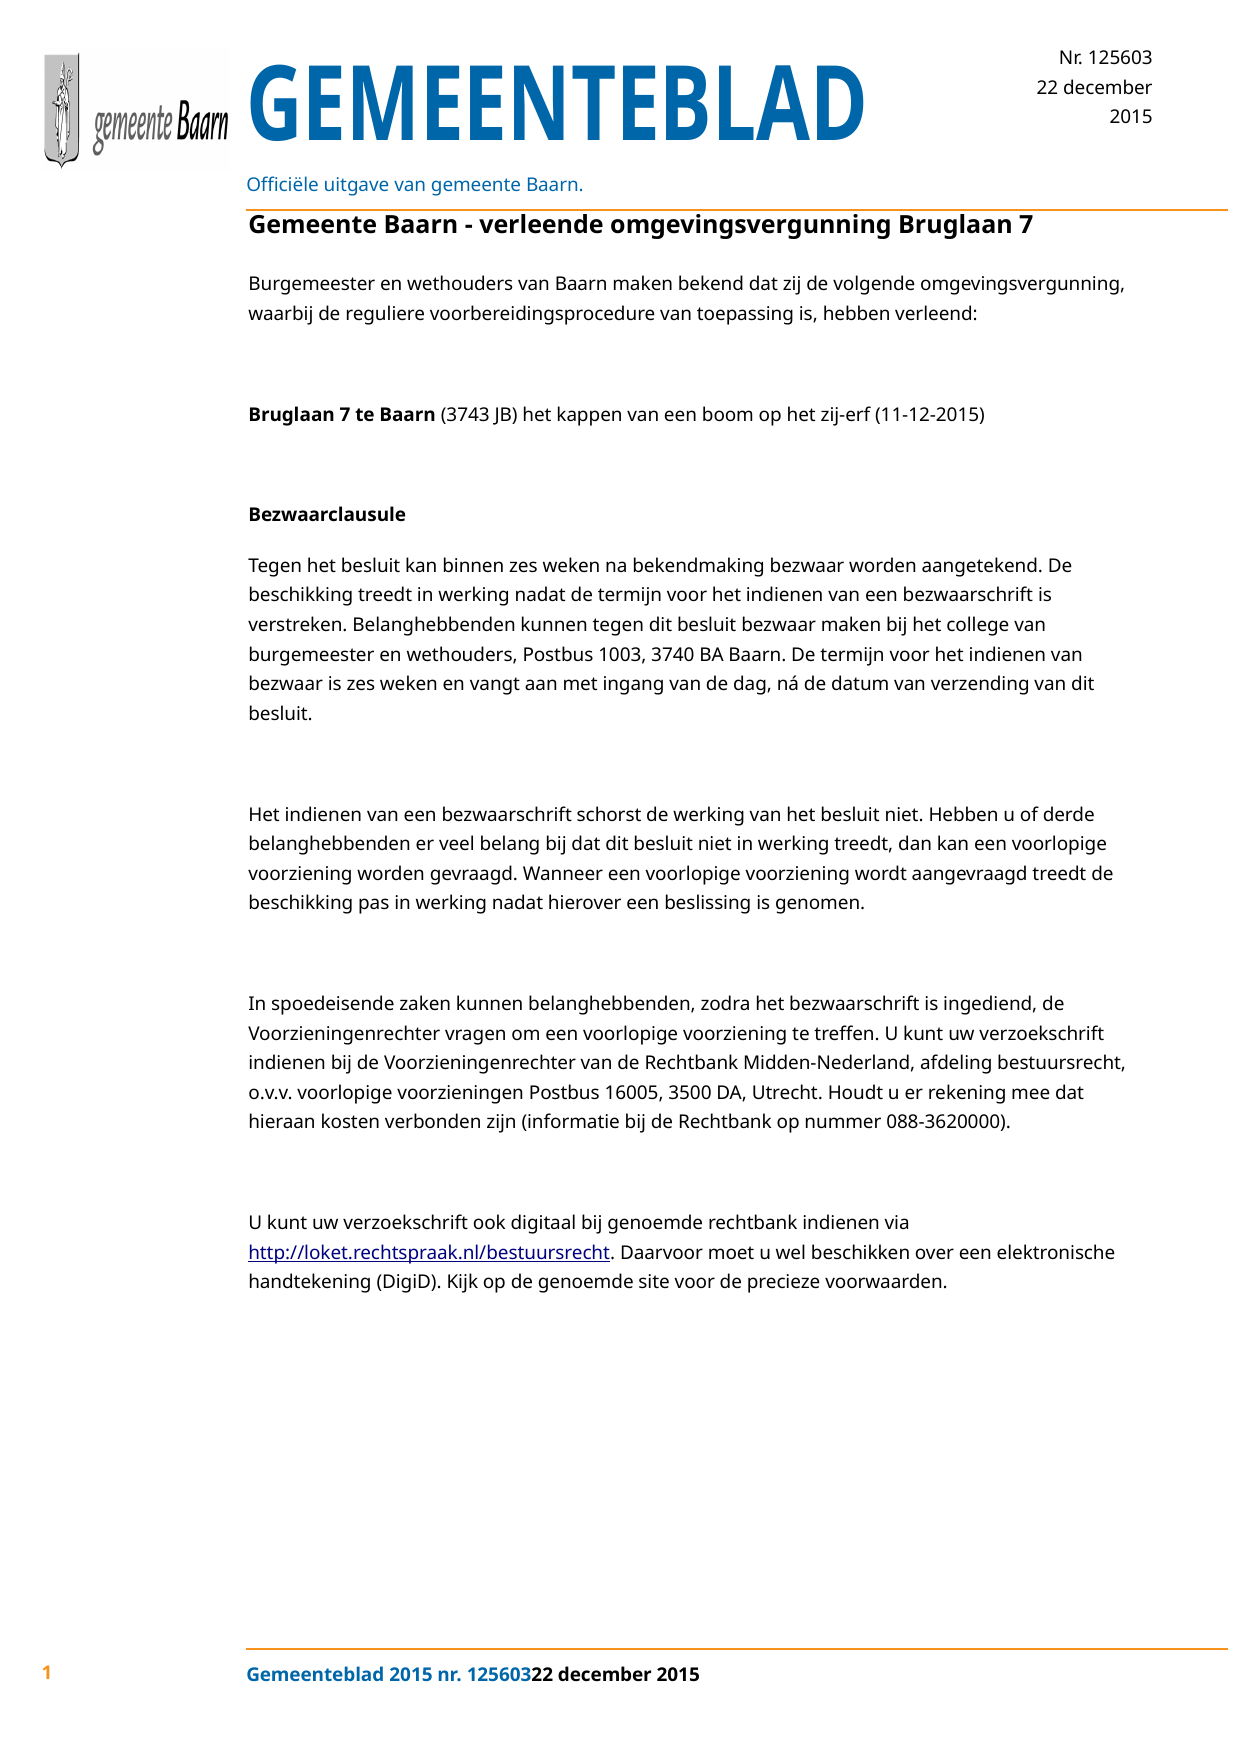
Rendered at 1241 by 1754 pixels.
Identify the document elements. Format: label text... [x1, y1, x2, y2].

text Tegen het besluit kan binnen zes weken na bekendmaking bezwaar worden aangetekend. De beschikking treedt in werking nadat de termijn voor het indienen van een bezwaarschrift is verstreken. Belanghebbenden kunnen tegen dit besluit bezwaar maken bij het college van burgemeester en wethouders, Postbus 1003, 3740 BA Baarn. De termijn voor het indienen van bezwaar is zes weken en vangt aan met ingang van de dag, ná de datum van verzending van dit besluit. [248, 552, 1152, 726]
picture [41, 47, 231, 172]
text Burgemeester en wethouders van Baarn maken bekend dat zij de volgende omgevingsvergunning, waarbij de reguliere voorbereidingsprocedure van toepassing is, hebben verleend: [248, 270, 1152, 326]
text Het indienen van een bezwaarschrift schorst de werking van het besluit niet. Hebben u of derde belanghebbenden er veel belang bij dat dit besluit niet in werking treedt, dan kan een voorlopige voorziening worden gevraagd. Wanneer een voorlopige voorziening wordt aangevraagd treedt de beschikking pas in werking nadat hierover een beslissing is genomen. [248, 801, 1152, 915]
text Gemeente Baarn - verleende omgevingsvergunning Bruglaan 7 [248, 211, 1152, 241]
text Bezwaarclausule [248, 502, 1152, 527]
text In spoedeisende zaken kunnen belanghebbenden, zodra het bezwaarschrift is ingediend, de Voorzieningenrechter vragen om een voorlopige voorziening te treffen. U kunt uw verzoekschrift indienen bij de Voorzieningenrechter van de Rechtbank Midden-Nederland, afdeling bestuursrecht, o.v.v. voorlopige voorzieningen Postbus 16005, 3500 DA, Utrecht. Houdt u er rekening mee dat hieraan kosten verbonden zijn (informatie bij de Rechtbank op nummer 088-3620000). [248, 990, 1152, 1134]
text Bruglaan 7 te Baarn (3743 JB) het kappen van een boom op het zij-erf (11-12-2015) [248, 401, 1152, 426]
text U kunt uw verzoekschrift ook digitaal bij genoemde rechtbank indienen via http://loket.rechtspraak.nl/bestuursrecht. Daarvoor moet u wel beschikken over een elektronische handtekening (DigiD). Kijk op de genoemde site voor de precieze voorwaarden. [248, 1209, 1152, 1294]
